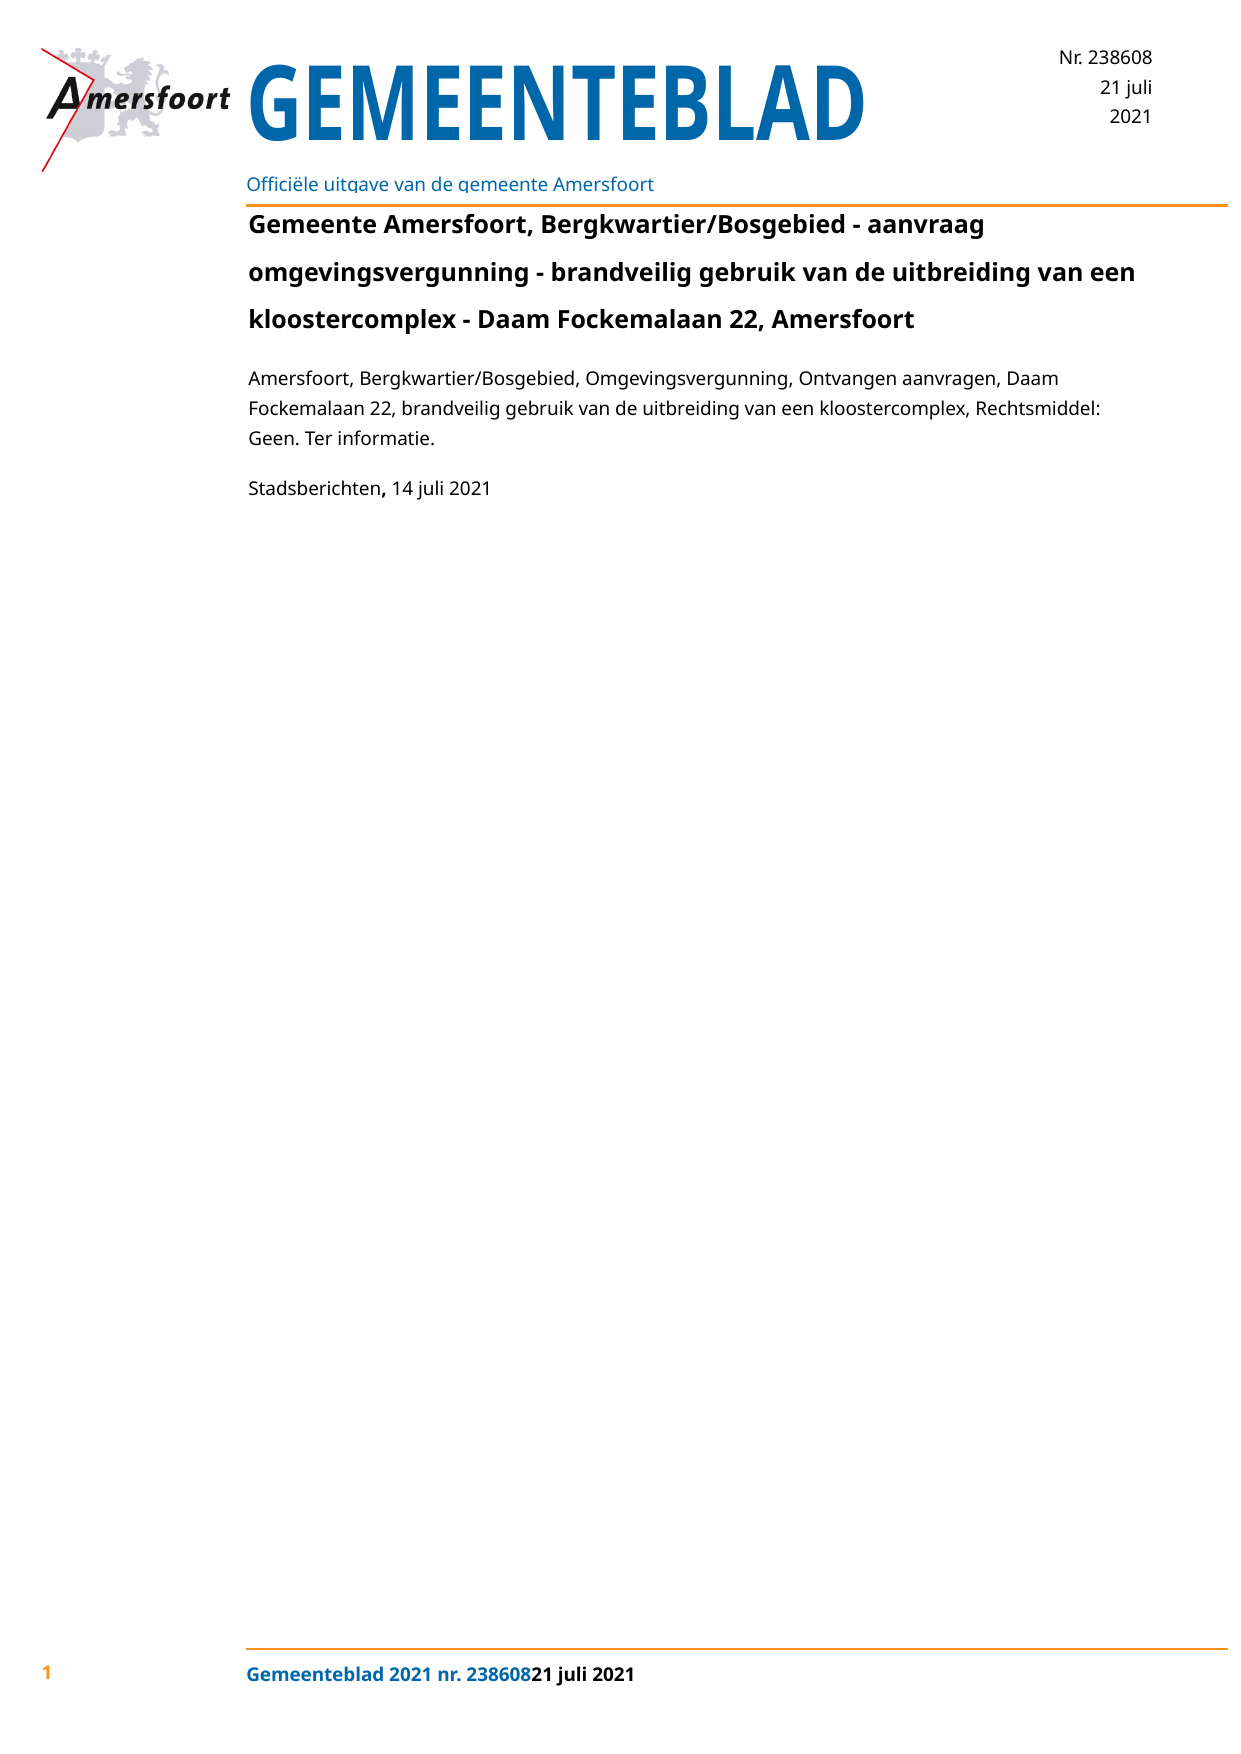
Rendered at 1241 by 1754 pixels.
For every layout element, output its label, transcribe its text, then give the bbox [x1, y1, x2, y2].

text Gemeente Amersfoort, Bergkwartier/Bosgebied - aanvraag omgevingsvergunning - brandveilig gebruik van de uitbreiding van een kloostercomplex - Daam Fockemalaan 22, Amersfoort [248, 207, 1152, 336]
picture [41, 47, 231, 172]
text Stadsberichten, 14 juli 2021 [248, 475, 1152, 501]
text Amersfoort, Bergkwartier/Bosgebied, Omgevingsvergunning, Ontvangen aanvragen, Daam Fockemalaan 22, brandveilig gebruik van de uitbreiding van een kloostercomplex, Rechtsmiddel: Geen. Ter informatie. [248, 366, 1152, 450]
